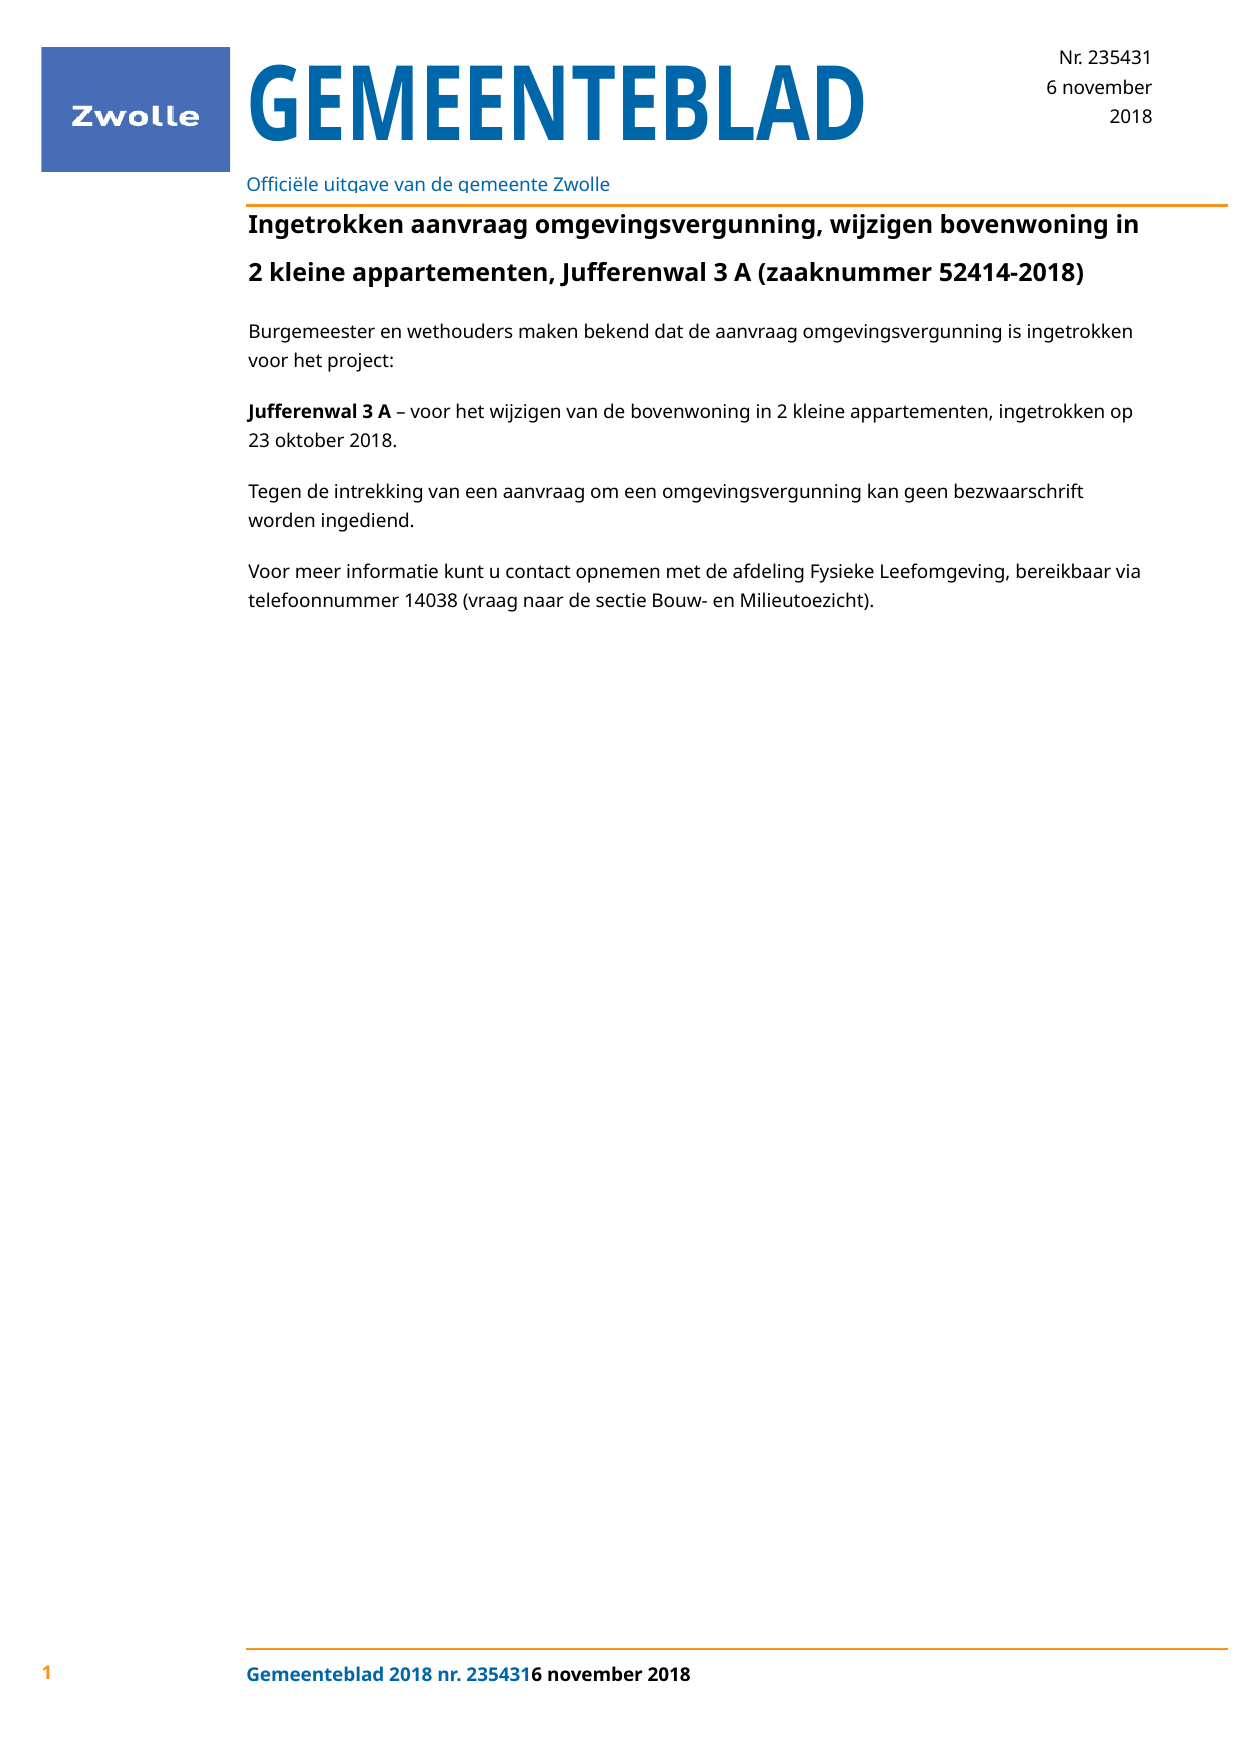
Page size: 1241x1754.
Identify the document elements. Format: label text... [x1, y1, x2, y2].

text Voor meer informatie kunt u contact opnemen met de afdeling Fysieke Leefomgeving, bereikbaar via telefoonnummer 14038 (vraag naar de sectie Bouw- en Milieutoezicht). [248, 558, 1152, 613]
picture [41, 47, 231, 172]
text Jufferenwal 3 A – voor het wijzigen van de bovenwoning in 2 kleine appartementen, ingetrokken op 23 oktober 2018. [248, 398, 1152, 453]
text Ingetrokken aanvraag omgevingsvergunning, wijzigen bovenwoning in 2 kleine appartementen, Jufferenwal 3 A (zaaknummer 52414-2018) [248, 207, 1152, 288]
text Tegen de intrekking van een aanvraag om een omgevingsvergunning kan geen bezwaarschrift worden ingediend. [248, 478, 1152, 533]
text Burgemeester en wethouders maken bekend dat de aanvraag omgevingsvergunning is ingetrokken voor het project: [248, 318, 1152, 373]
